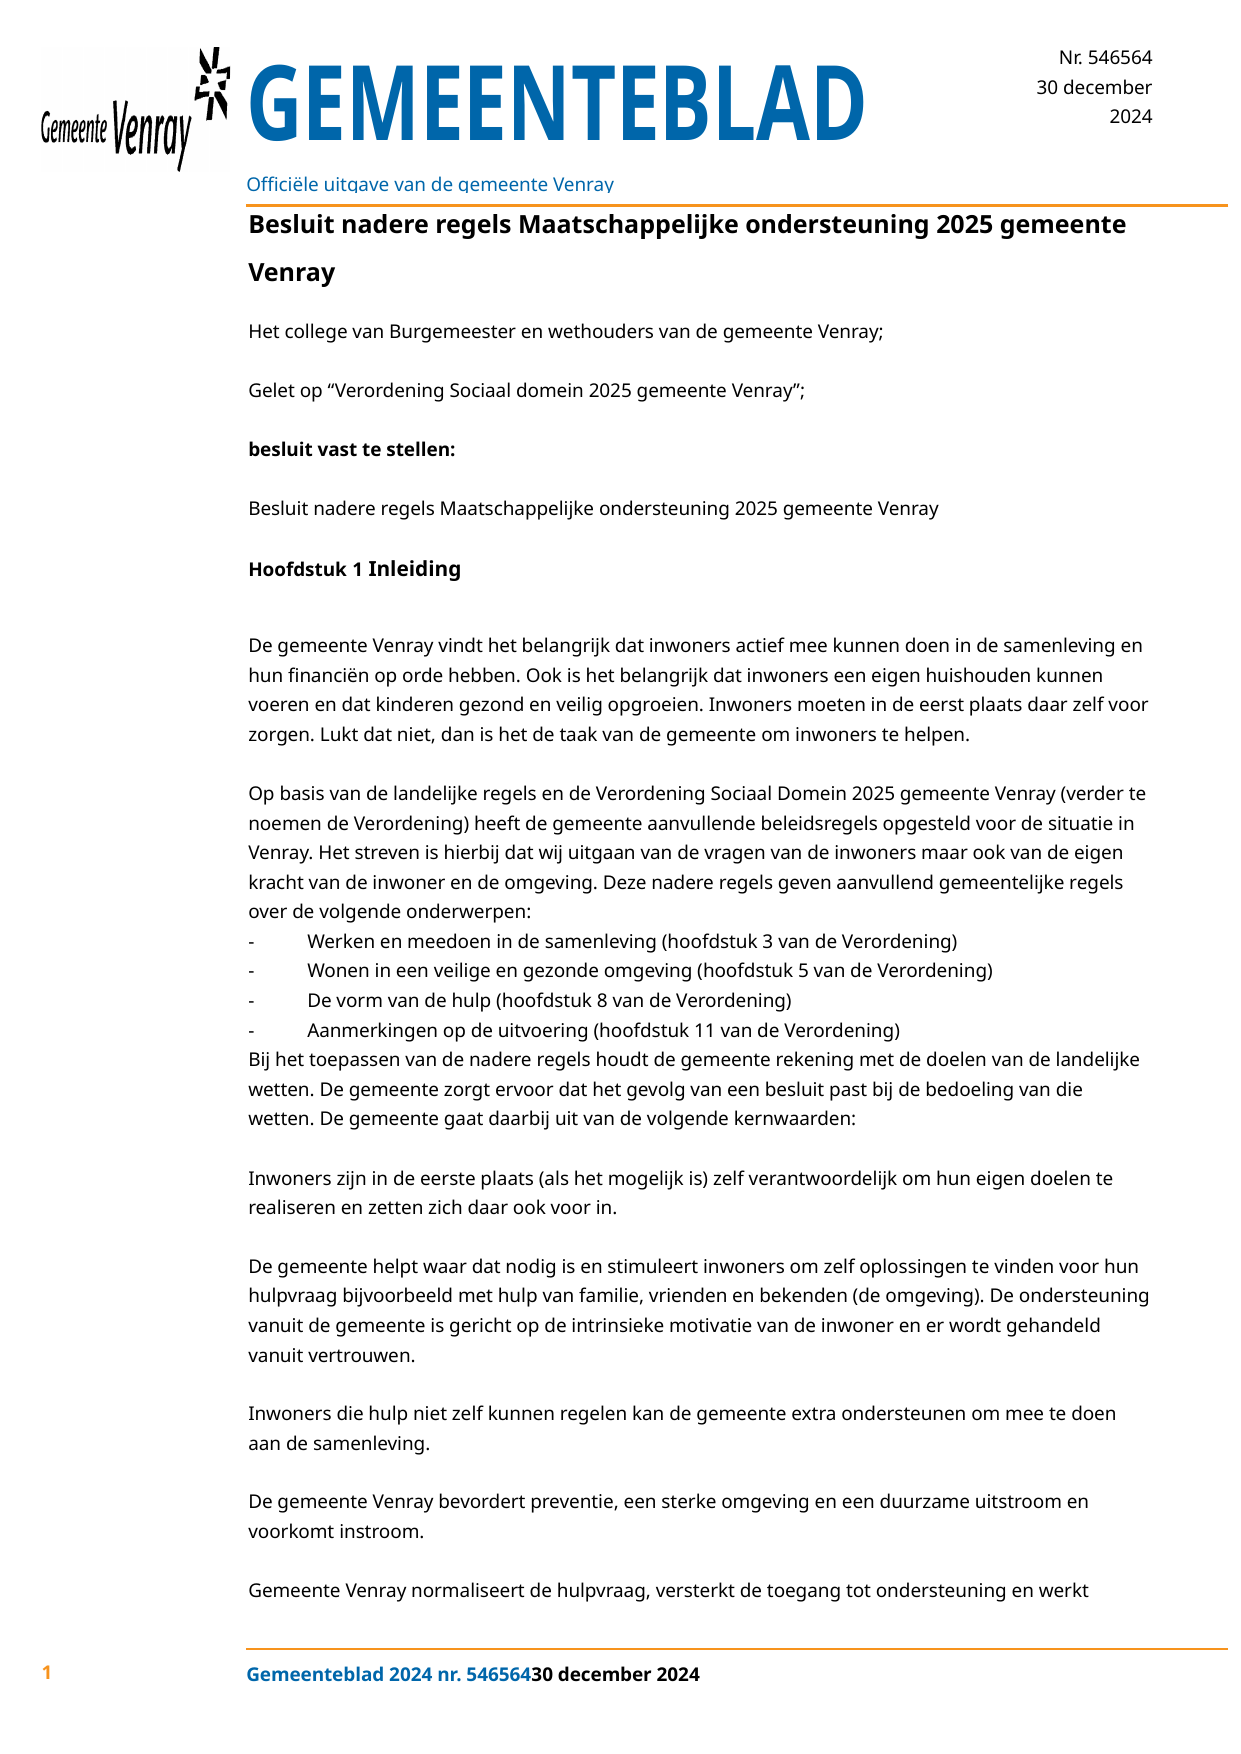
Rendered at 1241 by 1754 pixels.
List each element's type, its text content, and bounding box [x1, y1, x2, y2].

text Bij het toepassen van de nadere regels houdt de gemeente rekening met de doelen van de landelijke wetten. De gemeente zorgt ervoor dat het gevolg van een besluit past bij de bedoeling van die wetten. De gemeente gaat daarbij uit van de volgende kernwaarden: [248, 1046, 1152, 1131]
text Besluit nadere regels Maatschappelijke ondersteuning 2025 gemeente Venray [248, 495, 1152, 521]
text Besluit nadere regels Maatschappelijke ondersteuning 2025 gemeente Venray [248, 207, 1152, 288]
table_header De gemeente Venray bevordert preventie, een sterke omgeving en een duurzame uitstroom en voorkomt instroom. [248, 1489, 1152, 1544]
list Werken en meedoen in de samenleving (hoofdstuk 3 van de Verordening) [248, 928, 1152, 954]
table_header Gemeente Venray normaliseert de hulpvraag, versterkt de toegang tot ondersteuning en werkt [248, 1577, 1152, 1603]
table_header De gemeente helpt waar dat nodig is en stimuleert inwoners om zelf oplossingen te vinden voor hun hulpvraag bijvoorbeeld met hulp van familie, vrienden en bekenden (de omgeving). De ondersteuning vanuit de gemeente is gericht op de intrinsieke motivatie van de inwoner en er wordt gehandeld vanuit vertrouwen. [248, 1253, 1152, 1368]
picture [41, 47, 231, 172]
table_header Inwoners zijn in de eerste plaats (als het mogelijk is) zelf verantwoordelijk om hun eigen doelen te realiseren en zetten zich daar ook voor in. [248, 1165, 1152, 1220]
table_header Inwoners die hulp niet zelf kunnen regelen kan de gemeente extra ondersteunen om mee te doen aan de samenleving. [248, 1401, 1152, 1456]
list Aanmerkingen op de uitvoering (hoofdstuk 11 van de Verordening) [248, 1017, 1152, 1043]
list Wonen in een veilige en gezonde omgeving (hoofdstuk 5 van de Verordening) [248, 958, 1152, 983]
text Hoofdstuk 1 Inleiding [248, 554, 1152, 583]
text Het college van Burgemeester en wethouders van de gemeente Venray; [248, 318, 1152, 344]
list De vorm van de hulp (hoofdstuk 8 van de Verordening) [248, 987, 1152, 1013]
text besluit vast te stellen: [248, 436, 1152, 462]
text Op basis van de landelijke regels en de Verordening Sociaal Domein 2025 gemeente Venray (verder te noemen de Verordening) heeft de gemeente aanvullende beleidsregels opgesteld voor de situatie in Venray. Het streven is hierbij dat wij uitgaan van de vragen van de inwoners maar ook van de eigen kracht van de inwoner en de omgeving. Deze nadere regels geven aanvullend gemeentelijke regels over de volgende onderwerpen: [248, 780, 1152, 924]
text Gelet op “Verordening Sociaal domein 2025 gemeente Venray”; [248, 377, 1152, 403]
text De gemeente Venray vindt het belangrijk dat inwoners actief mee kunnen doen in de samenleving en hun financiën op orde hebben. Ook is het belangrijk dat inwoners een eigen huishouden kunnen voeren en dat kinderen gezond en veilig opgroeien. Inwoners moeten in de eerst plaats daar zelf voor zorgen. Lukt dat niet, dan is het de taak van de gemeente om inwoners te helpen. [248, 632, 1152, 747]
